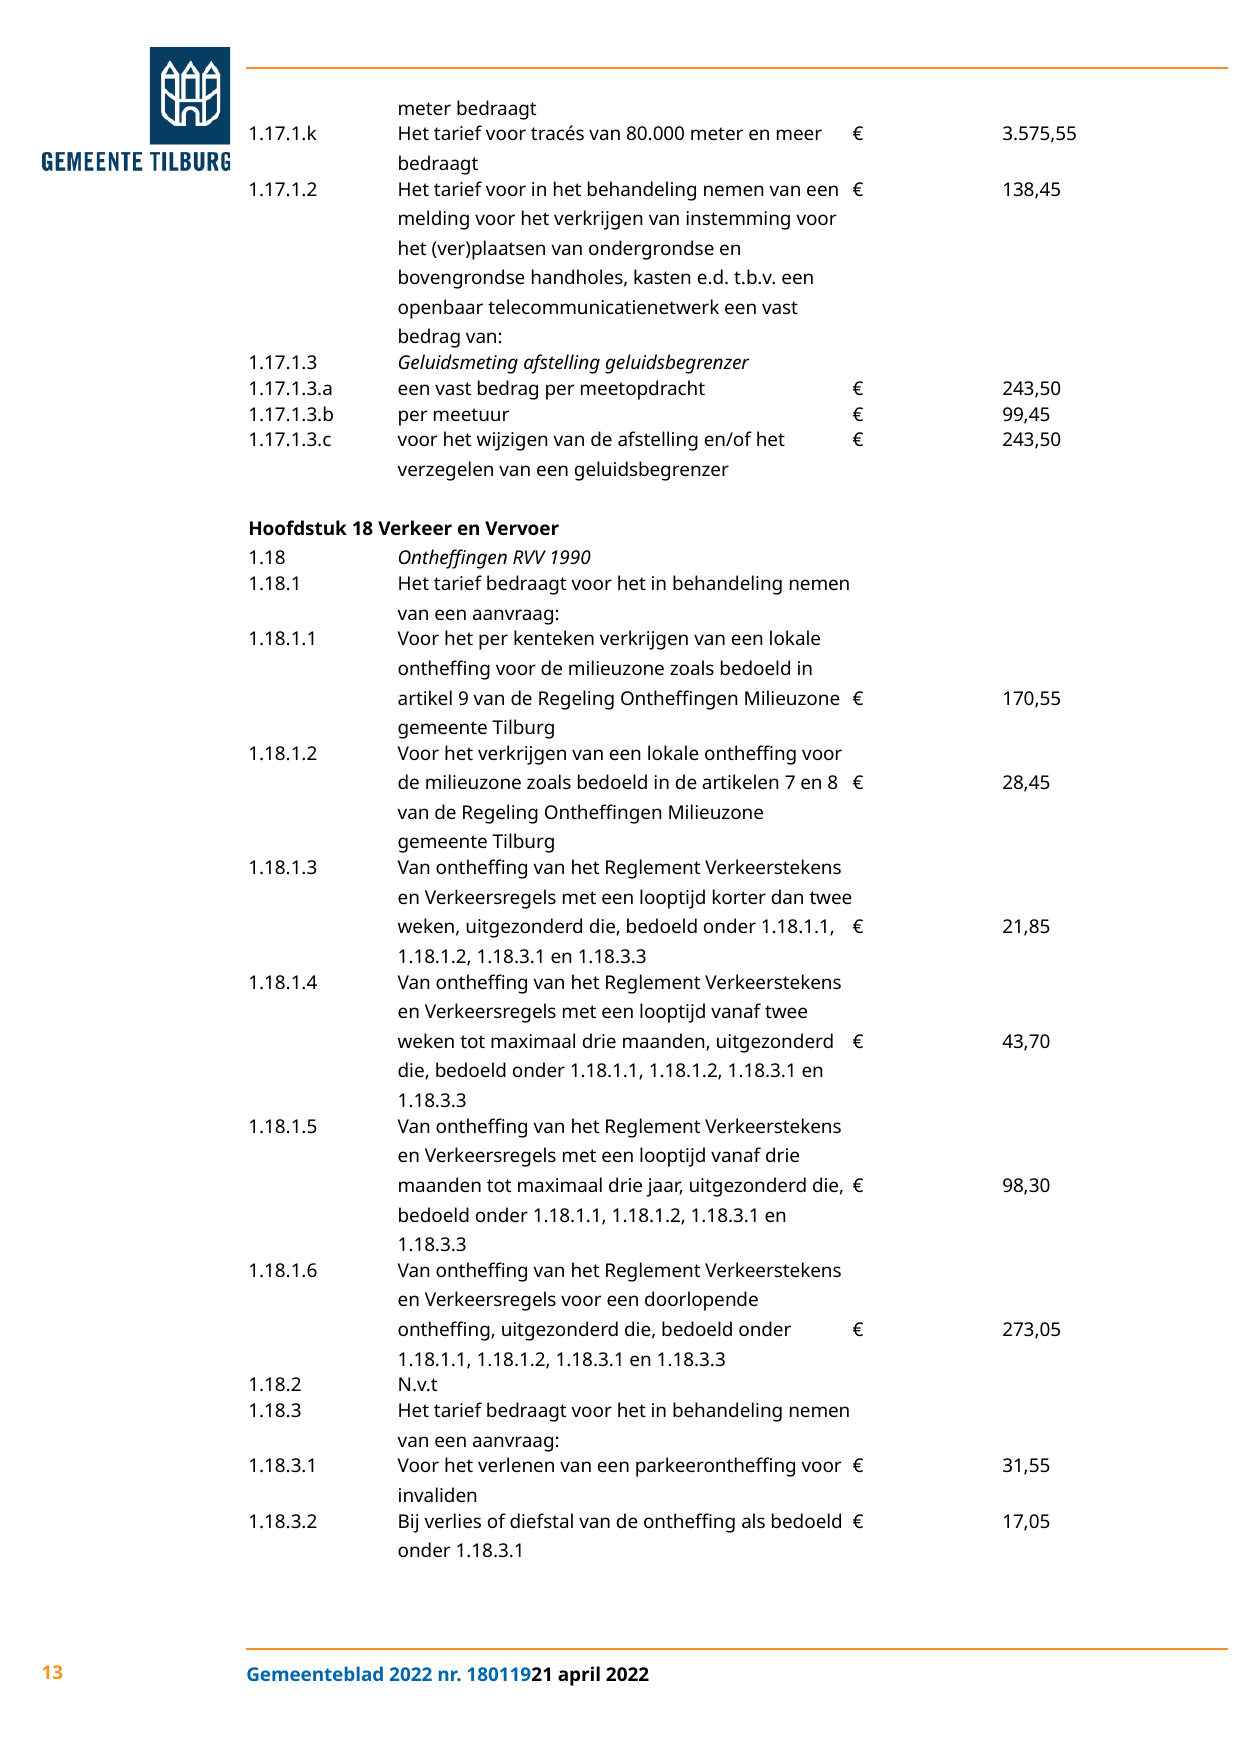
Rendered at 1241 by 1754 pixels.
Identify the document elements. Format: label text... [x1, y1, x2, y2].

table_cell [1002, 570, 1152, 626]
table_header [853, 545, 1002, 570]
table_cell 17,05 [1002, 1508, 1152, 1563]
table_cell 1.18.2 [248, 1372, 397, 1397]
table_cell € [853, 1508, 1002, 1563]
table_cell 1.18.3 [248, 1397, 397, 1453]
table_cell 1.18.3.2 [248, 1508, 397, 1563]
table_cell 1.18.3.1 [248, 1453, 397, 1508]
table_cell € [853, 427, 1002, 482]
table_cell 1.18.1.2 [248, 740, 397, 854]
table_cell € [853, 626, 1002, 740]
table_cell per meetuur [398, 401, 852, 427]
table_cell 243,50 [1002, 375, 1152, 401]
table_cell 1.18.1 [248, 570, 397, 626]
table_header Ontheffingen RVV 1990 [398, 545, 852, 570]
table_cell Bij verlies of diefstal van de ontheffing als bedoeld onder 1.18.3.1 [398, 1508, 852, 1563]
table_cell 1.17.1.3.b [248, 401, 397, 427]
table_cell 28,45 [1002, 740, 1152, 854]
table_cell € [853, 1113, 1002, 1257]
table_cell 243,50 [1002, 427, 1152, 482]
table_cell [1002, 95, 1152, 121]
table_cell 1.17.1.3.c [248, 427, 397, 482]
table_cell Het tarief bedraagt voor het in behandeling nemen van een aanvraag: [398, 1397, 852, 1453]
table_cell [248, 95, 397, 121]
table_cell € [853, 121, 1002, 176]
table_cell 1.18.1.1 [248, 626, 397, 740]
table_cell Van ontheffing van het Reglement Verkeerstekens en Verkeersregels met een looptijd korter dan twee weken, uitgezonderd die, bedoeld onder 1.18.1.1, 1.18.1.2, 1.18.3.1 en 1.18.3.3 [398, 855, 852, 969]
table_cell 98,30 [1002, 1113, 1152, 1257]
table_cell [853, 1397, 1002, 1453]
table_cell Van ontheffing van het Reglement Verkeerstekens en Verkeersregels met een looptijd vanaf drie maanden tot maximaal drie jaar, uitgezonderd die, bedoeld onder 1.18.1.1, 1.18.1.2, 1.18.3.1 en 1.18.3.3 [398, 1113, 852, 1257]
table_cell voor het wijzigen van de afstelling en/of het verzegelen van een geluidsbegrenzer [398, 427, 852, 482]
table_cell Van ontheffing van het Reglement Verkeerstekens en Verkeersregels met een looptijd vanaf twee weken tot maximaal drie maanden, uitgezonderd die, bedoeld onder 1.18.1.1, 1.18.1.2, 1.18.3.1 en 1.18.3.3 [398, 969, 852, 1113]
table_cell € [853, 176, 1002, 349]
table_cell 1.18.1.5 [248, 1113, 397, 1257]
table_cell 21,85 [1002, 855, 1152, 969]
table_cell € [853, 375, 1002, 401]
table_cell Van ontheffing van het Reglement Verkeerstekens en Verkeersregels voor een doorlopende ontheffing, uitgezonderd die, bedoeld onder 1.18.1.1, 1.18.1.2, 1.18.3.1 en 1.18.3.3 [398, 1257, 852, 1372]
table_cell 31,55 [1002, 1453, 1152, 1508]
text Hoofdstuk 18 Verkeer en Vervoer [248, 515, 1152, 541]
table_cell [1002, 1397, 1152, 1453]
table_header 1.18 [248, 545, 397, 570]
table_cell [1002, 350, 1152, 375]
table_cell Het tarief bedraagt voor het in behandeling nemen van een aanvraag: [398, 570, 852, 626]
table_cell 43,70 [1002, 969, 1152, 1113]
table_cell een vast bedrag per meetopdracht [398, 375, 852, 401]
table_cell € [853, 855, 1002, 969]
table_cell Voor het per kenteken verkrijgen van een lokale ontheffing voor de milieuzone zoals bedoeld in artikel 9 van de Regeling Ontheffingen Milieuzone gemeente Tilburg [398, 626, 852, 740]
table_cell 1.17.1.3.a [248, 375, 397, 401]
table_cell [853, 570, 1002, 626]
table_cell [853, 350, 1002, 375]
table_cell 1.17.1.2 [248, 176, 397, 349]
table_cell [853, 1372, 1002, 1397]
table_cell € [853, 401, 1002, 427]
table_cell 1.18.1.6 [248, 1257, 397, 1372]
table_cell € [853, 740, 1002, 854]
table_cell € [853, 1453, 1002, 1508]
table_cell N.v.t [398, 1372, 852, 1397]
table_cell meter bedraagt [398, 95, 852, 121]
table_cell Het tarief voor in het behandeling nemen van een melding voor het verkrijgen van instemming voor het (ver)plaatsen van ondergrondse en bovengrondse handholes, kasten e.d. t.b.v. een openbaar telecommunicatienetwerk een vast bedrag van: [398, 176, 852, 349]
table_cell € [853, 1257, 1002, 1372]
picture [41, 47, 231, 172]
table_cell 1.17.1.3 [248, 350, 397, 375]
table_cell 170,55 [1002, 626, 1152, 740]
table_cell Voor het verlenen van een parkeerontheffing voor invaliden [398, 1453, 852, 1508]
table_cell 3.575,55 [1002, 121, 1152, 176]
table_cell € [853, 969, 1002, 1113]
table_cell 1.17.1.k [248, 121, 397, 176]
table_cell 138,45 [1002, 176, 1152, 349]
table_cell 273,05 [1002, 1257, 1152, 1372]
table_cell Voor het verkrijgen van een lokale ontheffing voor de milieuzone zoals bedoeld in de artikelen 7 en 8 van de Regeling Ontheffingen Milieuzone gemeente Tilburg [398, 740, 852, 854]
table_header [1002, 545, 1152, 570]
table_cell [1002, 1372, 1152, 1397]
table_cell 1.18.1.3 [248, 855, 397, 969]
table_cell 99,45 [1002, 401, 1152, 427]
table_cell Het tarief voor tracés van 80.000 meter en meer bedraagt [398, 121, 852, 176]
table_cell Geluidsmeting afstelling geluidsbegrenzer [398, 350, 852, 375]
table_cell [853, 95, 1002, 121]
table_cell 1.18.1.4 [248, 969, 397, 1113]
